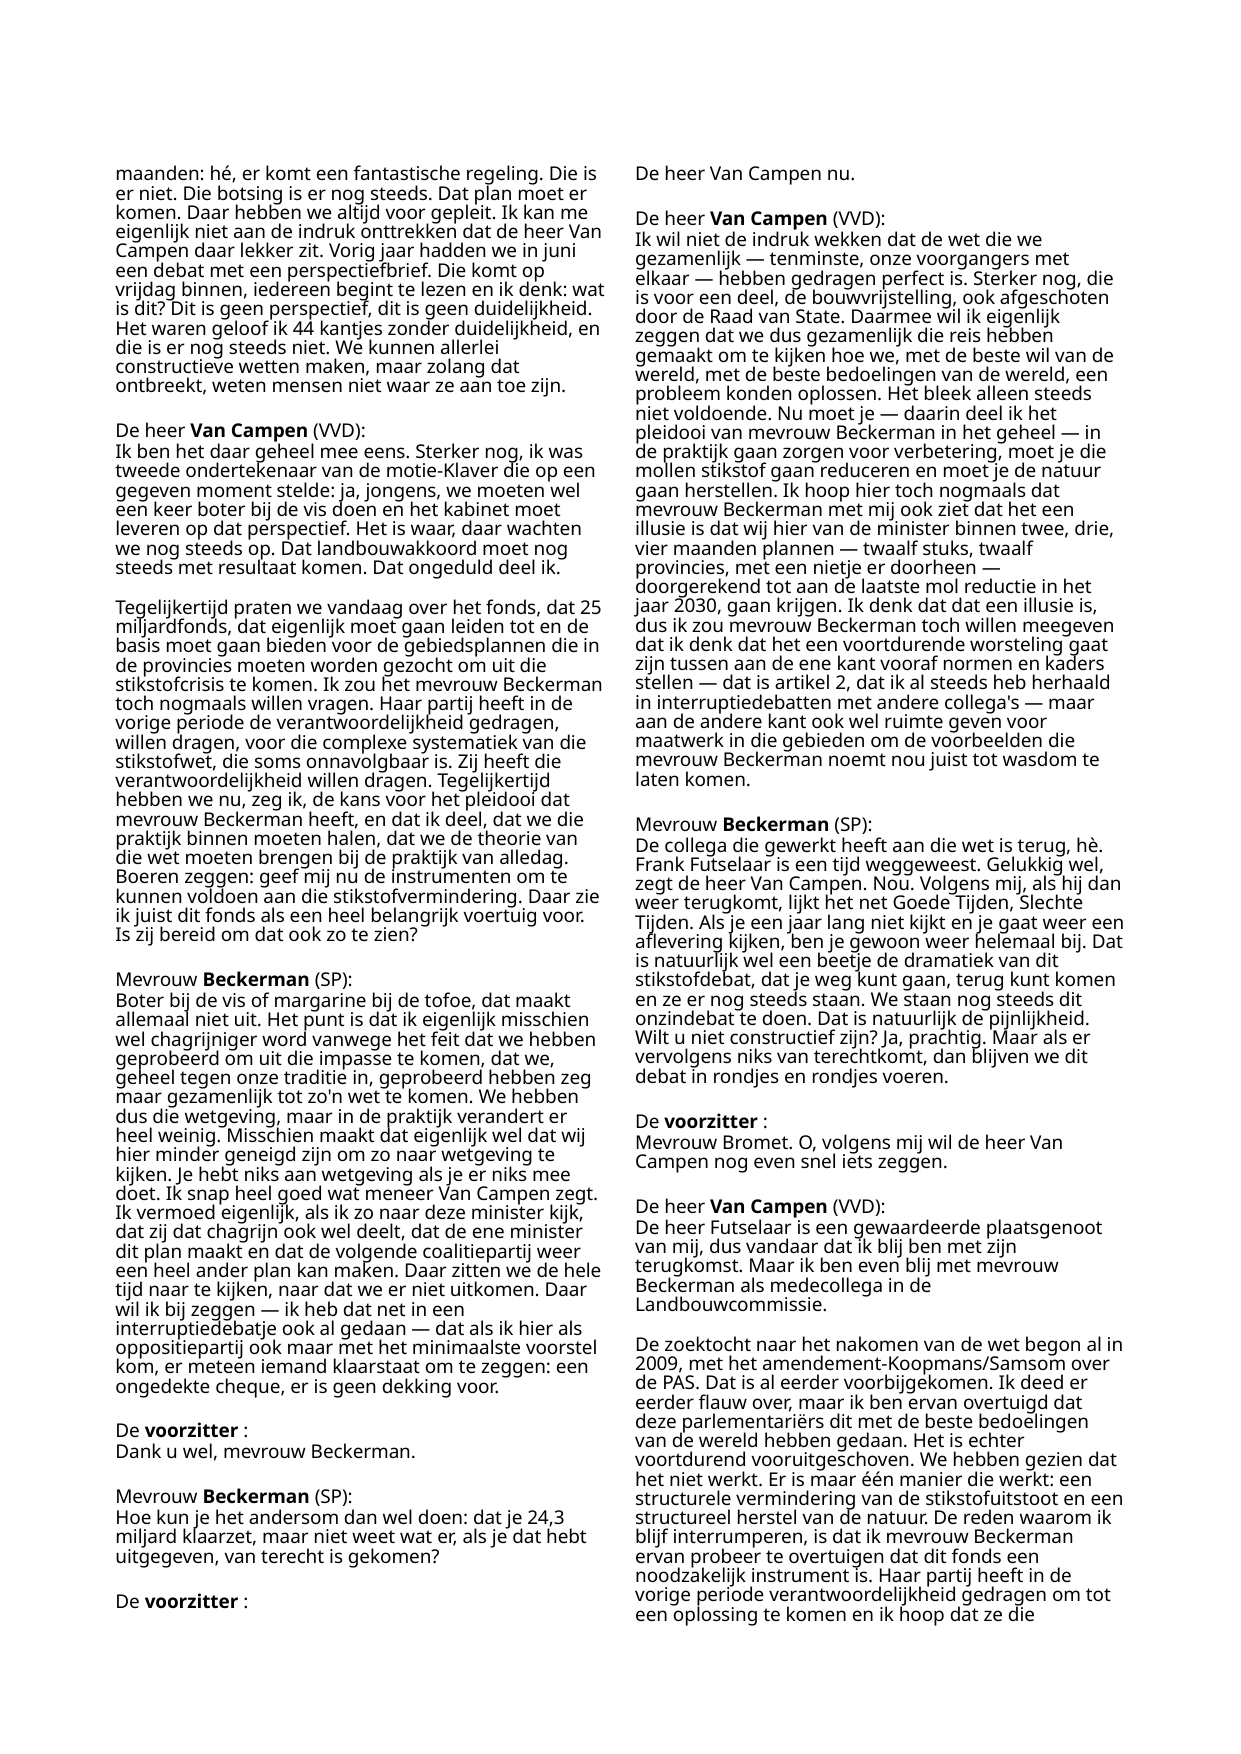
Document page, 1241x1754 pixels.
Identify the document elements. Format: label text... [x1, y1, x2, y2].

text De heer Van Campen (VVD): [115, 417, 605, 443]
text Mevrouw Bromet. O, volgens mij wil de heer Van Campen nog even snel iets zeggen. [635, 1134, 1125, 1172]
text Hoe kun je het andersom dan wel doen: dat je 24,3 miljard klaarzet, maar niet weet wat er, als je dat hebt uitgegeven, van terecht is gekomen? [115, 1509, 605, 1567]
text De heer Van Campen (VVD): [635, 205, 1125, 231]
text Tegelijkertijd praten we vandaag over het fonds, dat 25 miljardfonds, dat eigenlijk moet gaan leiden tot en de basis moet gaan bieden voor de gebiedsplannen die in de provincies moeten worden gezocht om uit die stikstofcrisis te komen. Ik zou het mevrouw Beckerman toch nogmaals willen vragen. Haar partij heeft in de vorige periode de verantwoordelijkheid gedragen, willen dragen, voor die complexe systematiek van die stikstofwet, die soms onnavolgbaar is. Zij heeft die verantwoordelijkheid willen dragen. Tegelijkertijd hebben we nu, zeg ik, de kans voor het pleidooi dat mevrouw Beckerman heeft, en dat ik deel, dat we die praktijk binnen moeten halen, dat we de theorie van die wet moeten brengen bij de praktijk van alledag. Boeren zeggen: geef mij nu de instrumenten om te kunnen voldoen aan die stikstofvermindering. Daar zie ik juist dit fonds als een heel belangrijk voertuig voor. Is zij bereid om dat ook zo te zien? [115, 599, 605, 946]
text De voorzitter : [115, 1418, 605, 1443]
text De heer Van Campen (VVD): [635, 1193, 1125, 1219]
text Dank u wel, mevrouw Beckerman. [115, 1443, 605, 1463]
text De heer Futselaar is een gewaardeerde plaatsgenoot van mij, dus vandaar dat ik blij ben met zijn terugkomst. Maar ik ben even blij met mevrouw Beckerman als medecollega in de Landbouwcommissie. [635, 1219, 1125, 1315]
text De voorzitter : [115, 1588, 605, 1614]
text Mevrouw Beckerman (SP): [115, 1483, 605, 1509]
text De voorzitter : [635, 1108, 1125, 1134]
text Mevrouw Beckerman (SP): [115, 966, 605, 992]
text Ik wil niet de indruk wekken dat de wet die we gezamenlijk — tenminste, onze voorgangers met elkaar — hebben gedragen perfect is. Sterker nog, die is voor een deel, de bouwvrijstelling, ook afgeschoten door de Raad van State. Daarmee wil ik eigenlijk zeggen dat we dus gezamenlijk die reis hebben gemaakt om te kijken hoe we, met de beste wil van de wereld, met de beste bedoelingen van de wereld, een probleem konden oplossen. Het bleek alleen steeds niet voldoende. Nu moet je — daarin deel ik het pleidooi van mevrouw Beckerman in het geheel — in de praktijk gaan zorgen voor verbetering, moet je die mollen stikstof gaan reduceren en moet je de natuur gaan herstellen. Ik hoop hier toch nogmaals dat mevrouw Beckerman met mij ook ziet dat het een illusie is dat wij hier van de minister binnen twee, drie, vier maanden plannen — twaalf stuks, twaalf provincies, met een nietje er doorheen — doorgerekend tot aan de laatste mol reductie in het jaar 2030, gaan krijgen. Ik denk dat dat een illusie is, dus ik zou mevrouw Beckerman toch willen meegeven dat ik denk dat het een voortdurende worsteling gaat zijn tussen aan de ene kant vooraf normen en kaders stellen — dat is artikel 2, dat ik al steeds heb herhaald in interruptiedebatten met andere collega's — maar aan de andere kant ook wel ruimte geven voor maatwerk in die gebieden om de voorbeelden die mevrouw Beckerman noemt nou juist tot wasdom te laten komen. [635, 231, 1125, 790]
text De zoektocht naar het nakomen van de wet begon al in 2009, met het amendement-Koopmans/Samsom over de PAS. Dat is al eerder voorbijgekomen. Ik deed er eerder flauw over, maar ik ben ervan overtuigd dat deze parlementariërs dit met de beste bedoelingen van de wereld hebben gedaan. Het is echter voortdurend vooruitgeschoven. We hebben gezien dat het niet werkt. Er is maar één manier die werkt: een structurele vermindering van de stikstofuitstoot en een structureel herstel van de natuur. De reden waarom ik blijf interrumperen, is dat ik mevrouw Beckerman ervan probeer te overtuigen dat dit fonds een noodzakelijk instrument is. Haar partij heeft in de vorige periode verantwoordelijkheid gedragen om tot een oplossing te komen en ik hoop dat ze die [635, 1336, 1125, 1625]
text De heer Van Campen nu. [635, 165, 1125, 184]
text Mevrouw Beckerman (SP): [635, 811, 1125, 837]
text maanden: hé, er komt een fantastische regeling. Die is er niet. Die botsing is er nog steeds. Dat plan moet er komen. Daar hebben we altijd voor gepleit. Ik kan me eigenlijk niet aan de indruk onttrekken dat de heer Van Campen daar lekker zit. Vorig jaar hadden we in juni een debat met een perspectiefbrief. Die komt op vrijdag binnen, iedereen begint te lezen en ik denk: wat is dit? Dit is geen perspectief, dit is geen duidelijkheid. Het waren geloof ik 44 kantjes zonder duidelijkheid, en die is er nog steeds niet. We kunnen allerlei constructieve wetten maken, maar zolang dat ontbreekt, weten mensen niet waar ze aan toe zijn. [115, 165, 605, 397]
text De collega die gewerkt heeft aan die wet is terug, hè. Frank Futselaar is een tijd weggeweest. Gelukkig wel, zegt de heer Van Campen. Nou. Volgens mij, als hij dan weer terugkomt, lijkt het net Goede Tijden, Slechte Tijden. Als je een jaar lang niet kijkt en je gaat weer een aflevering kijken, ben je gewoon weer helemaal bij. Dat is natuurlijk wel een beetje de dramatiek van dit stikstofdebat, dat je weg kunt gaan, terug kunt komen en ze er nog steeds staan. We staan nog steeds dit onzindebat te doen. Dat is natuurlijk de pijnlijkheid. Wilt u niet constructief zijn? Ja, prachtig. Maar als er vervolgens niks van terechtkomt, dan blijven we dit debat in rondjes en rondjes voeren. [635, 837, 1125, 1087]
text Boter bij de vis of margarine bij de tofoe, dat maakt allemaal niet uit. Het punt is dat ik eigenlijk misschien wel chagrijniger word vanwege het feit dat we hebben geprobeerd om uit die impasse te komen, dat we, geheel tegen onze traditie in, geprobeerd hebben zeg maar gezamenlijk tot zo'n wet te komen. We hebben dus die wetgeving, maar in de praktijk verandert er heel weinig. Misschien maakt dat eigenlijk wel dat wij hier minder geneigd zijn om zo naar wetgeving te kijken. Je hebt niks aan wetgeving als je er niks mee doet. Ik snap heel goed wat meneer Van Campen zegt. Ik vermoed eigenlijk, als ik zo naar deze minister kijk, dat zij dat chagrijn ook wel deelt, dat de ene minister dit plan maakt en dat de volgende coalitiepartij weer een heel ander plan kan maken. Daar zitten we de hele tijd naar te kijken, naar dat we er niet uitkomen. Daar wil ik bij zeggen — ik heb dat net in een interruptiedebatje ook al gedaan — dat als ik hier als oppositiepartij ook maar met het minimaalste voorstel kom, er meteen iemand klaarstaat om te zeggen: een ongedekte cheque, er is geen dekking voor. [115, 992, 605, 1397]
text Ik ben het daar geheel mee eens. Sterker nog, ik was tweede ondertekenaar van de motie-Klaver die op een gegeven moment stelde: ja, jongens, we moeten wel een keer boter bij de vis doen en het kabinet moet leveren op dat perspectief. Het is waar, daar wachten we nog steeds op. Dat landbouwakkoord moet nog steeds met resultaat komen. Dat ongeduld deel ik. [115, 443, 605, 578]
